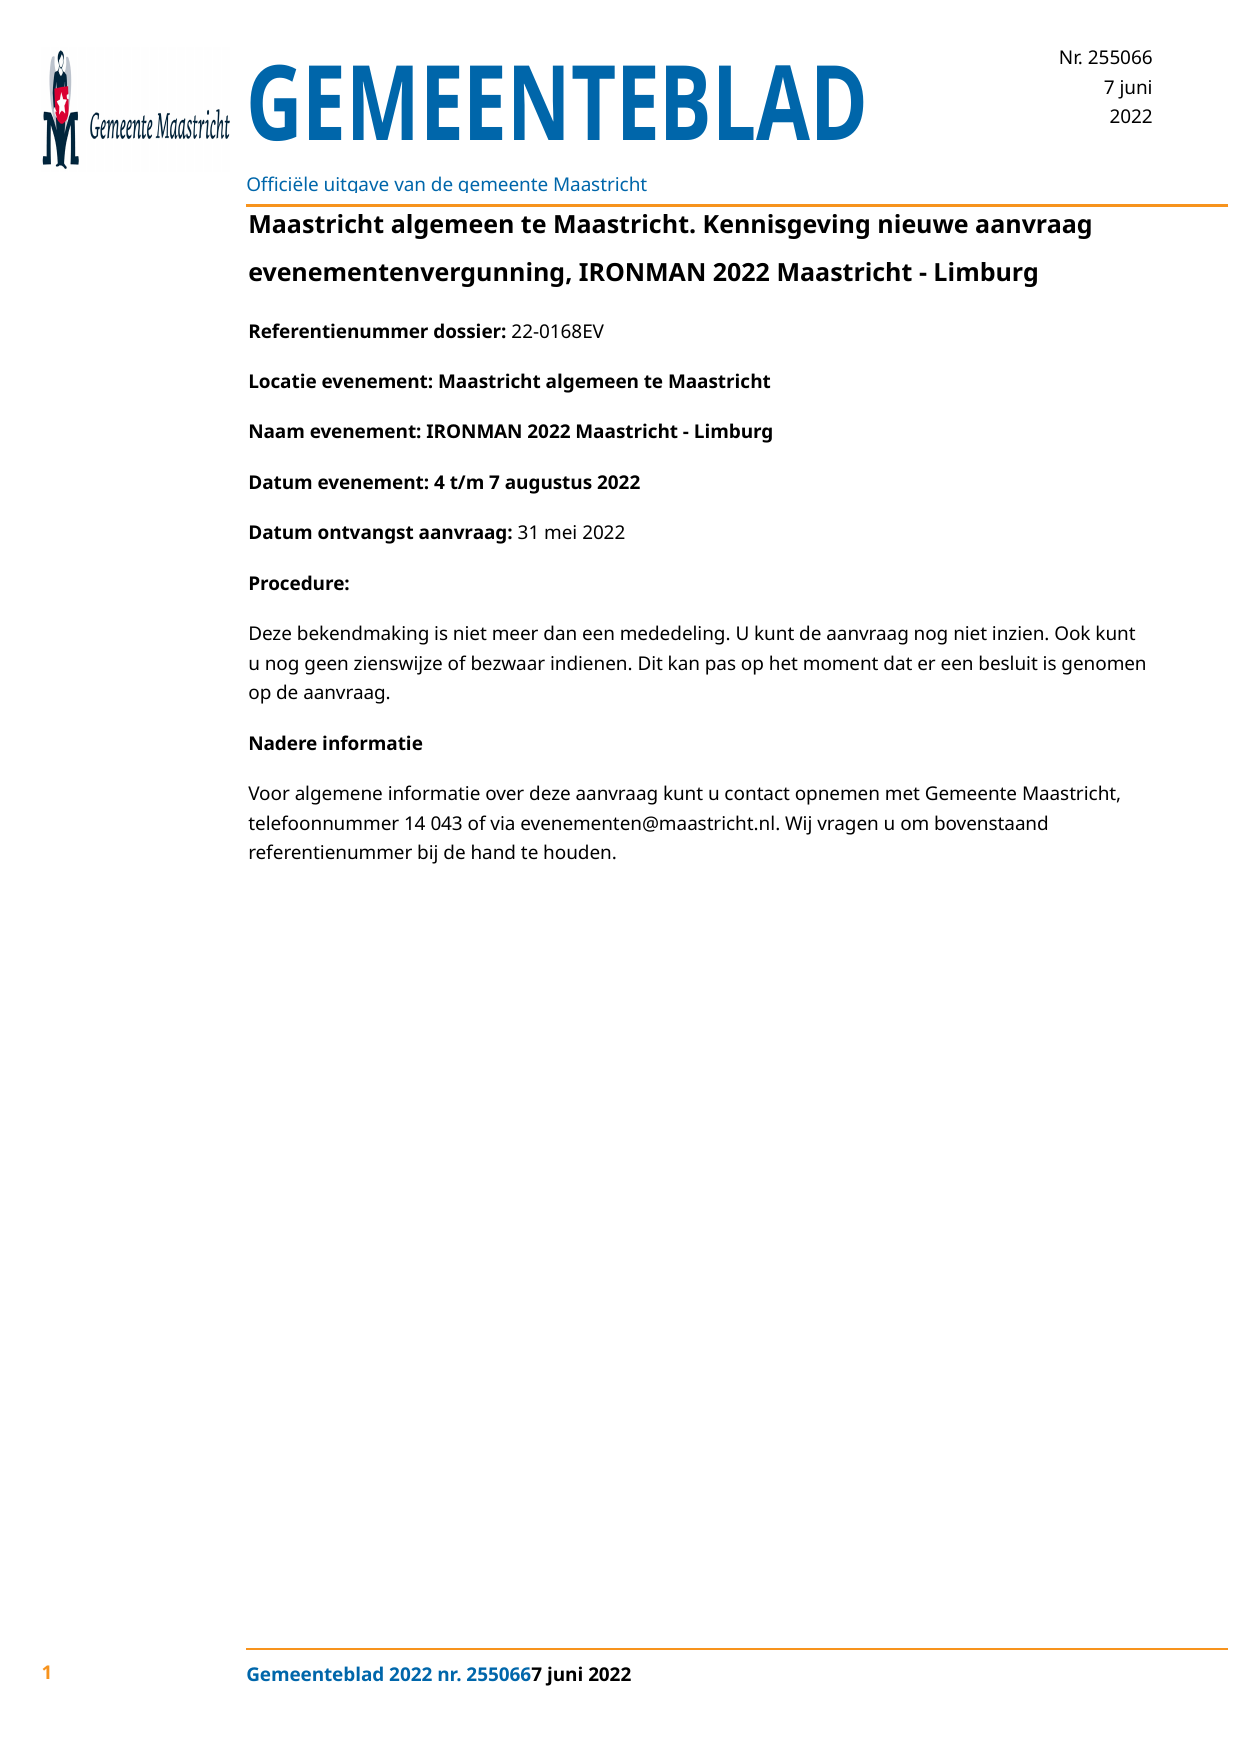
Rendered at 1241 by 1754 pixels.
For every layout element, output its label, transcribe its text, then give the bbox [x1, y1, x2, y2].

text Deze bekendmaking is niet meer dan een mededeling. U kunt de aanvraag nog niet inzien. Ook kunt u nog geen zienswijze of bezwaar indienen. Dit kan pas op het moment dat er een besluit is genomen op de aanvraag. [248, 620, 1152, 705]
picture [41, 47, 231, 172]
text Voor algemene informatie over deze aanvraag kunt u contact opnemen met Gemeente Maastricht, telefoonnummer 14 043 of via evenementen@maastricht.nl. Wij vragen u om bovenstaand referentienummer bij de hand te houden. [248, 780, 1152, 865]
text Nadere informatie [248, 730, 1152, 756]
text Datum evenement: 4 t/m 7 augustus 2022 [248, 469, 1152, 495]
text Naam evenement: IRONMAN 2022 Maastricht - Limburg [248, 419, 1152, 444]
text Datum ontvangst aanvraag: 31 mei 2022 [248, 519, 1152, 545]
text Referentienummer dossier: 22-0168EV [248, 318, 1152, 344]
text Locatie evenement: Maastricht algemeen te Maastricht [248, 368, 1152, 394]
text Maastricht algemeen te Maastricht. Kennisgeving nieuwe aanvraag evenementenvergunning, IRONMAN 2022 Maastricht - Limburg [248, 207, 1152, 288]
text Procedure: [248, 570, 1152, 596]
